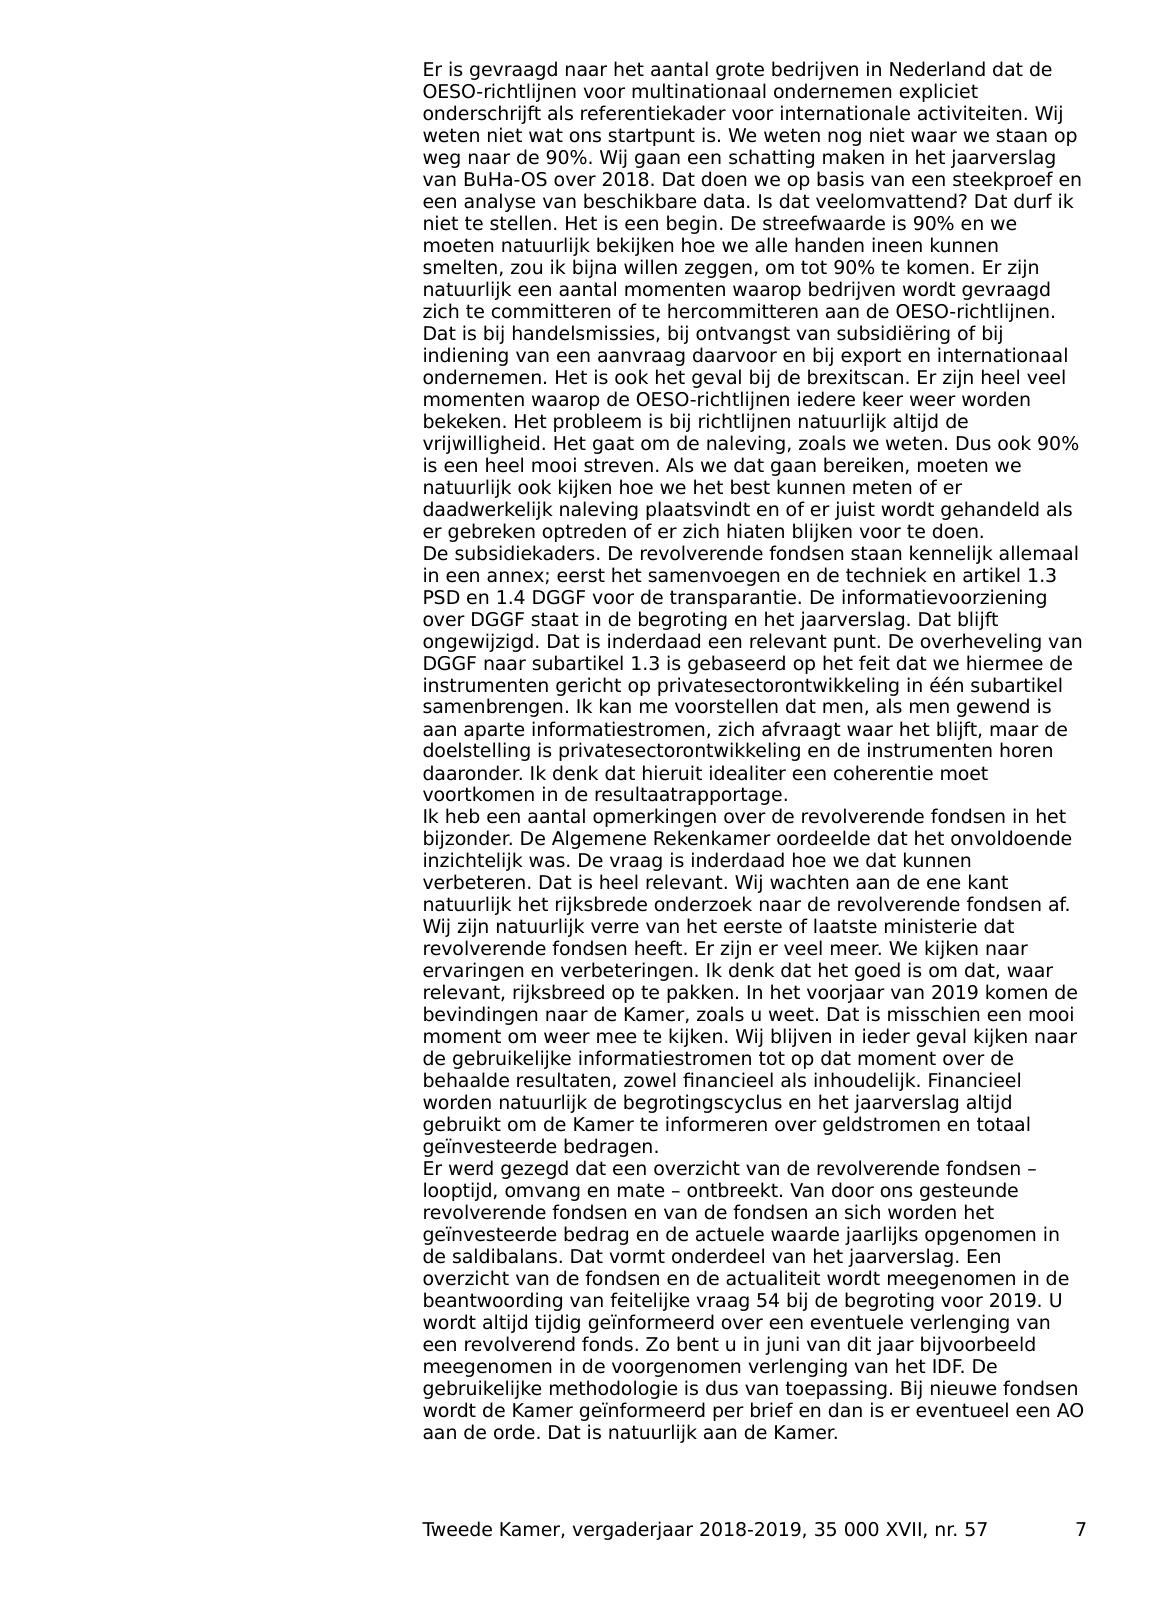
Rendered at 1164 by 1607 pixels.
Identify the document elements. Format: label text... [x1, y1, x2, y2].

text Er is gevraagd naar het aantal grote bedrijven in Nederland dat de OESO-richtlijnen voor multinationaal ondernemen expliciet onderschrijft als referentiekader voor internationale activiteiten. Wij weten niet wat ons startpunt is. We weten nog niet waar we staan op weg naar de 90%. Wij gaan een schatting maken in het jaarverslag van BuHa-OS over 2018. Dat doen we op basis van een steekproef en een analyse van beschikbare data. Is dat veelomvattend? Dat durf ik niet te stellen. Het is een begin. De streefwaarde is 90% en we moeten natuurlijk bekijken hoe we alle handen ineen kunnen smelten, zou ik bijna willen zeggen, om tot 90% te komen. Er zijn natuurlijk een aantal momenten waarop bedrijven wordt gevraagd zich te committeren of te hercommitteren aan de OESO-richtlijnen. Dat is bij handelsmissies, bij ontvangst van subsidiëring of bij indiening van een aanvraag daarvoor en bij export en internationaal ondernemen. Het is ook het geval bij de brexitscan. Er zijn heel veel momenten waarop de OESO-richtlijnen iedere keer weer worden bekeken. Het probleem is bij richtlijnen natuurlijk altijd de vrijwilligheid. Het gaat om de naleving, zoals we weten. Dus ook 90% is een heel mooi streven. Als we dat gaan bereiken, moeten we natuurlijk ook kijken hoe we het best kunnen meten of er daadwerkelijk naleving plaatsvindt en of er juist wordt gehandeld als er gebreken optreden of er zich hiaten blijken voor te doen. [422, 59, 1087, 543]
text De subsidiekaders. De revolverende fondsen staan kennelijk allemaal in een annex; eerst het samenvoegen en de techniek en artikel 1.3 PSD en 1.4 DGGF voor de transparantie. De informatievoorziening over DGGF staat in de begroting en het jaarverslag. Dat blijft ongewijzigd. Dat is inderdaad een relevant punt. De overheveling van DGGF naar subartikel 1.3 is gebaseerd op het feit dat we hiermee de instrumenten gericht op privatesectorontwikkeling in één subartikel samenbrengen. Ik kan me voorstellen dat men, als men gewend is aan aparte informatiestromen, zich afvraagt waar het blijft, maar de doelstelling is privatesectorontwikkeling en de instrumenten horen daaronder. Ik denk dat hieruit idealiter een coherentie moet voortkomen in de resultaatrapportage. [422, 543, 1087, 806]
text Er werd gezegd dat een overzicht van de revolverende fondsen – looptijd, omvang en mate – ontbreekt. Van door ons gesteunde revolverende fondsen en van de fondsen an sich worden het geïnvesteerde bedrag en de actuele waarde jaarlijks opgenomen in de saldibalans. Dat vormt onderdeel van het jaarverslag. Een overzicht van de fondsen en de actualiteit wordt meegenomen in de beantwoording van feitelijke vraag 54 bij de begroting voor 2019. U wordt altijd tijdig geïnformeerd over een eventuele verlenging van een revolverend fonds. Zo bent u in juni van dit jaar bijvoorbeeld meegenomen in de voorgenomen verlenging van het IDF. De gebruikelijke methodologie is dus van toepassing. Bij nieuwe fondsen wordt de Kamer geïnformeerd per brief en dan is er eventueel een AO aan de orde. Dat is natuurlijk aan de Kamer. [422, 1158, 1087, 1444]
text Ik heb een aantal opmerkingen over de revolverende fondsen in het bijzonder. De Algemene Rekenkamer oordeelde dat het onvoldoende inzichtelijk was. De vraag is inderdaad hoe we dat kunnen verbeteren. Dat is heel relevant. Wij wachten aan de ene kant natuurlijk het rijksbrede onderzoek naar de revolverende fondsen af. Wij zijn natuurlijk verre van het eerste of laatste ministerie dat revolverende fondsen heeft. Er zijn er veel meer. We kijken naar ervaringen en verbeteringen. Ik denk dat het goed is om dat, waar relevant, rijksbreed op te pakken. In het voorjaar van 2019 komen de bevindingen naar de Kamer, zoals u weet. Dat is misschien een mooi moment om weer mee te kijken. Wij blijven in ieder geval kijken naar de gebruikelijke informatiestromen tot op dat moment over de behaalde resultaten, zowel financieel als inhoudelijk. Financieel worden natuurlijk de begrotingscyclus en het jaarverslag altijd gebruikt om de Kamer te informeren over geldstromen en totaal geïnvesteerde bedragen. [422, 806, 1087, 1158]
